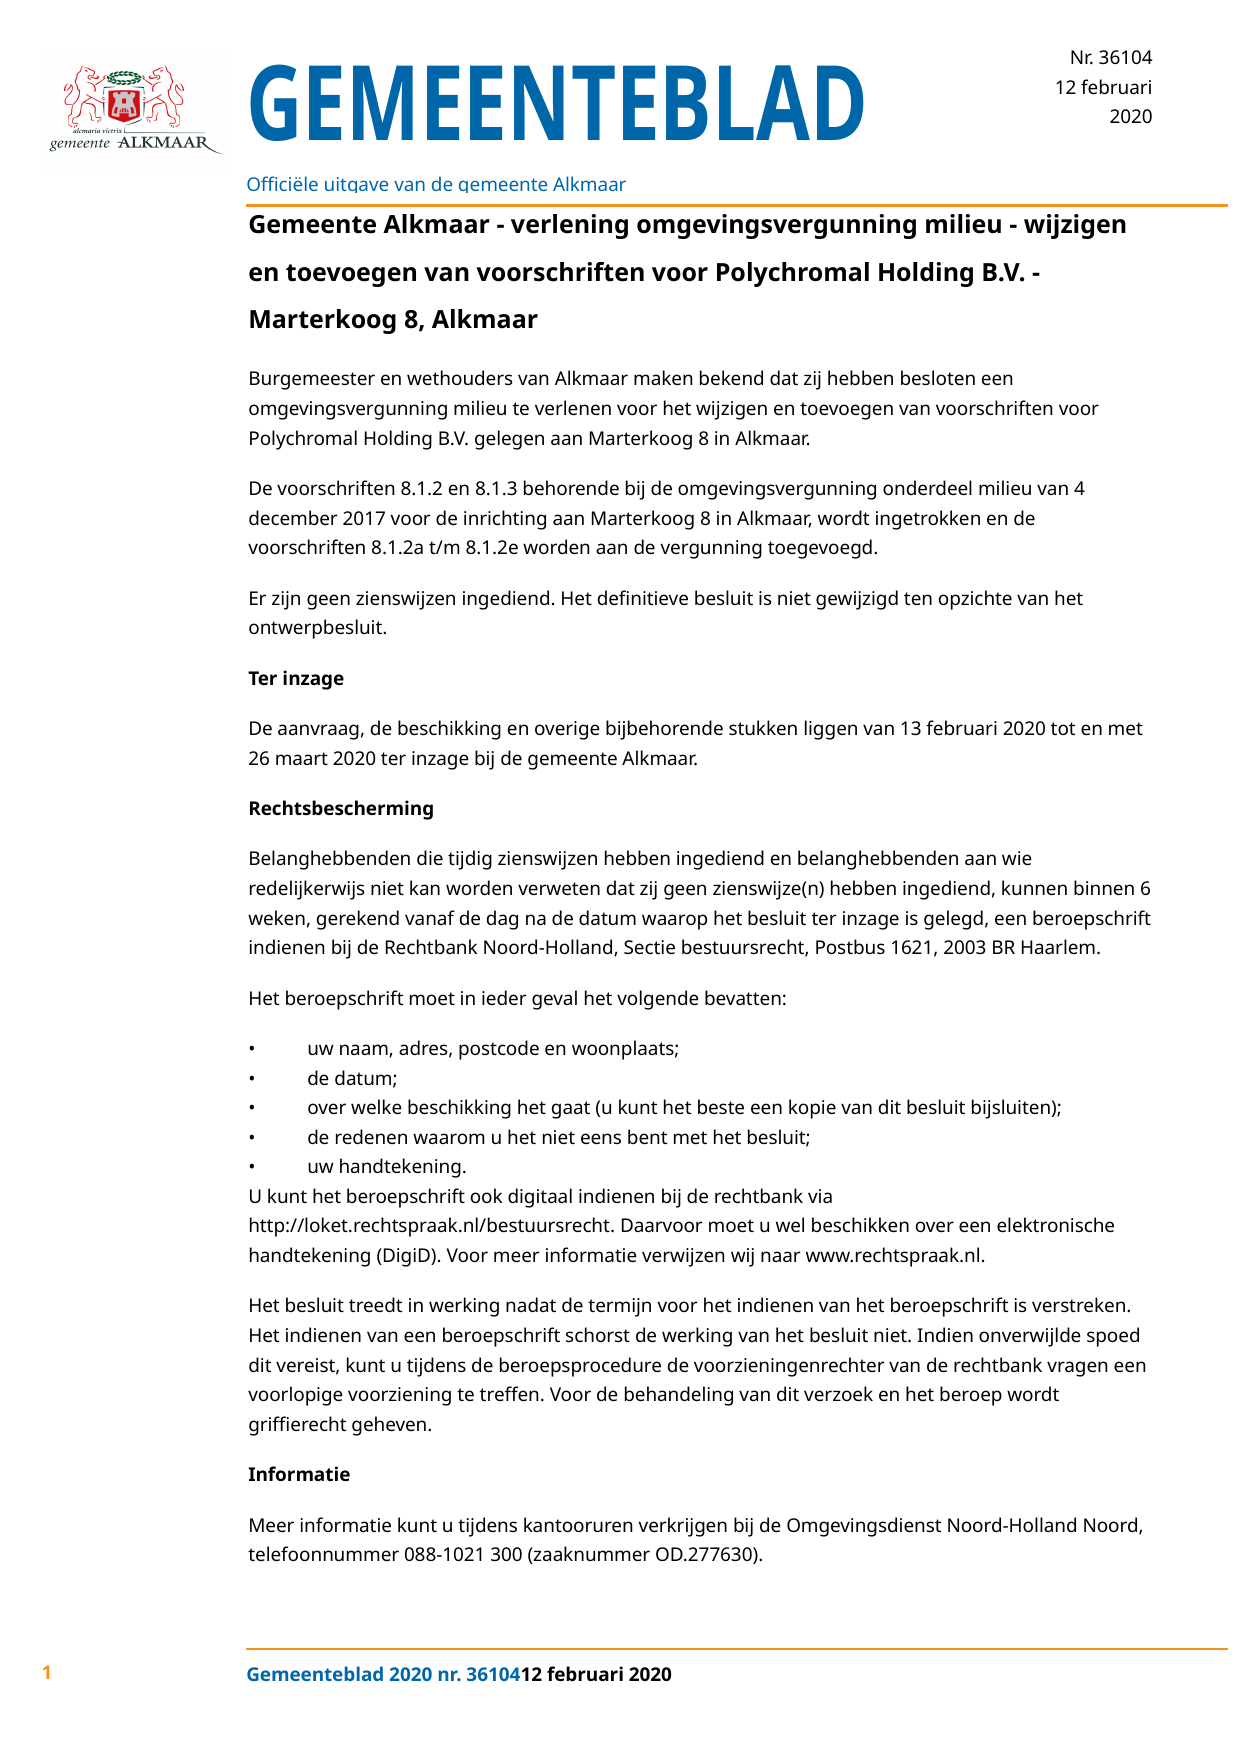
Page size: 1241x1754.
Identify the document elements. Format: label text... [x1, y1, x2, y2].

text Het beroepschrift moet in ieder geval het volgende bevatten: [248, 985, 1152, 1010]
text Rechtsbescherming [248, 795, 1152, 821]
text Gemeente Alkmaar - verlening omgevingsvergunning milieu - wijzigen en toevoegen van voorschriften voor Polychromal Holding B.V. - Marterkoog 8, Alkmaar [248, 207, 1152, 336]
text Er zijn geen zienswijzen ingediend. Het definitieve besluit is niet gewijzigd ten opzichte van het ontwerpbesluit. [248, 585, 1152, 640]
list uw naam, adres, postcode en woonplaats; [248, 1035, 1152, 1061]
list uw handtekening. [248, 1153, 1152, 1179]
text De aanvraag, de beschikking en overige bijbehorende stukken liggen van 13 februari 2020 tot en met 26 maart 2020 ter inzage bij de gemeente Alkmaar. [248, 715, 1152, 770]
text Informatie [248, 1461, 1152, 1487]
picture [41, 47, 231, 172]
text Burgemeester en wethouders van Alkmaar maken bekend dat zij hebben besloten een omgevingsvergunning milieu te verlenen voor het wijzigen en toevoegen van voorschriften voor Polychromal Holding B.V. gelegen aan Marterkoog 8 in Alkmaar. [248, 366, 1152, 450]
text U kunt het beroepschrift ook digitaal indienen bij de rechtbank via http://loket.rechtspraak.nl/bestuursrecht. Daarvoor moet u wel beschikken over een elektronische handtekening (DigiD). Voor meer informatie verwijzen wij naar www.rechtspraak.nl. [248, 1183, 1152, 1268]
text Het besluit treedt in werking nadat de termijn voor het indienen van het beroepschrift is verstreken. Het indienen van een beroepschrift schorst de werking van het besluit niet. Indien onverwijlde spoed dit vereist, kunt u tijdens de beroepsprocedure de voorzieningenrechter van de rechtbank vragen een voorlopige voorziening te treffen. Voor de behandeling van dit verzoek en het beroep wordt griffierecht geheven. [248, 1293, 1152, 1437]
list over welke beschikking het gaat (u kunt het beste een kopie van dit besluit bijsluiten); [248, 1094, 1152, 1120]
text De voorschriften 8.1.2 en 8.1.3 behorende bij de omgevingsvergunning onderdeel milieu van 4 december 2017 voor de inrichting aan Marterkoog 8 in Alkmaar, wordt ingetrokken en de voorschriften 8.1.2a t/m 8.1.2e worden aan de vergunning toegevoegd. [248, 475, 1152, 560]
text Ter inzage [248, 665, 1152, 690]
list de datum; [248, 1065, 1152, 1090]
text Belanghebbenden die tijdig zienswijzen hebben ingediend en belanghebbenden aan wie redelijkerwijs niet kan worden verweten dat zij geen zienswijze(n) hebben ingediend, kunnen binnen 6 weken, gerekend vanaf de dag na de datum waarop het besluit ter inzage is gelegd, een beroepschrift indienen bij de Rechtbank Noord-Holland, Sectie bestuursrecht, Postbus 1621, 2003 BR Haarlem. [248, 846, 1152, 960]
text Meer informatie kunt u tijdens kantooruren verkrijgen bij de Omgevingsdienst Noord-Holland Noord, telefoonnummer 088-1021 300 (zaaknummer OD.277630). [248, 1512, 1152, 1567]
list de redenen waarom u het niet eens bent met het besluit; [248, 1124, 1152, 1149]
